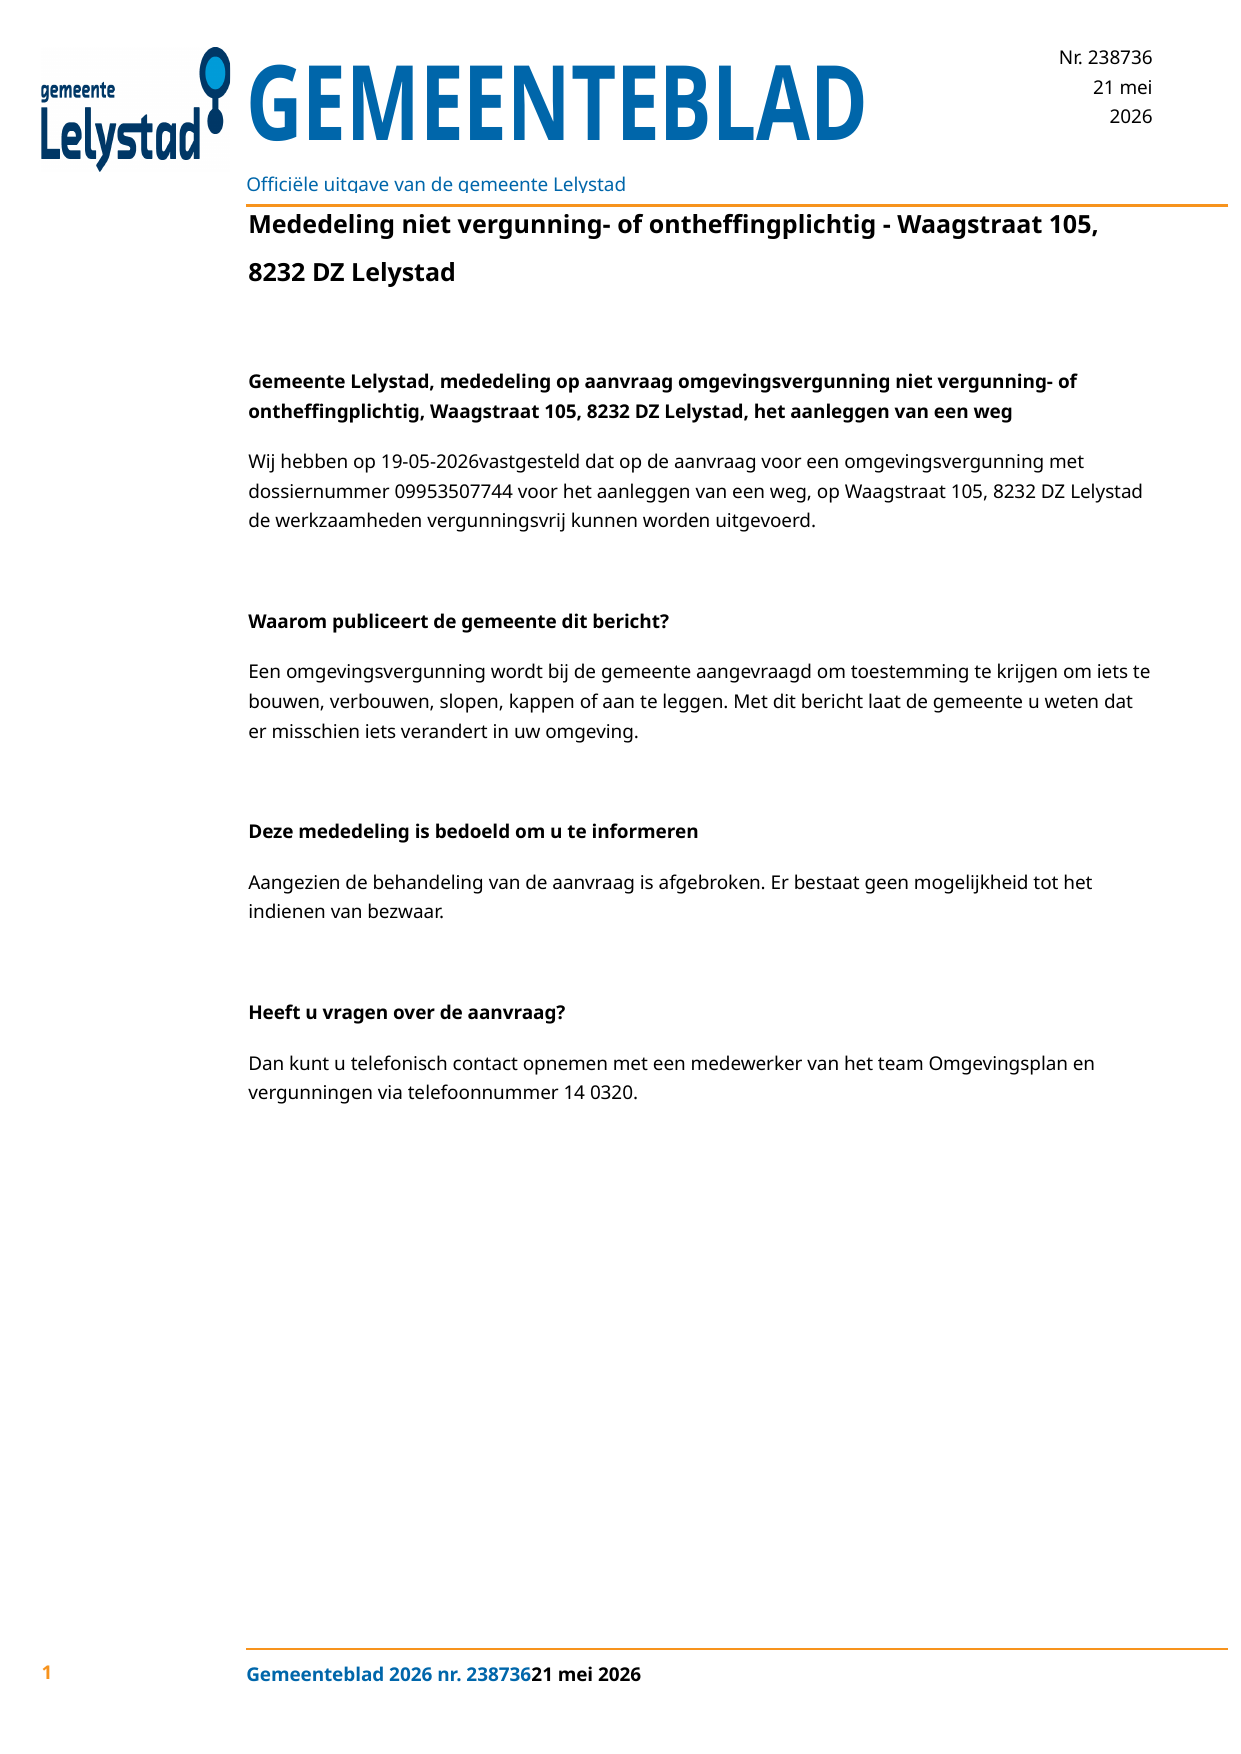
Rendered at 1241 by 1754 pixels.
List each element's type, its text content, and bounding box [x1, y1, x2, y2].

text Waarom publiceert de gemeente dit bericht? [248, 608, 1152, 634]
picture [41, 47, 231, 172]
text Gemeente Lelystad, mededeling op aanvraag omgevingsvergunning niet vergunning- of ontheffingplichtig, Waagstraat 105, 8232 DZ Lelystad, het aanleggen van een weg [248, 368, 1152, 424]
text Aangezien de behandeling van de aanvraag is afgebroken. Er bestaat geen mogelijkheid tot het indienen van bezwaar. [248, 869, 1152, 924]
text Dan kunt u telefonisch contact opnemen met een medewerker van het team Omgevingsplan en vergunningen via telefoonnummer 14 0320. [248, 1050, 1152, 1105]
text Mededeling niet vergunning- of ontheffingplichtig - Waagstraat 105, 8232 DZ Lelystad [248, 207, 1152, 288]
text Heeft u vragen over de aanvraag? [248, 999, 1152, 1025]
text Een omgevingsvergunning wordt bij de gemeente aangevraagd om toestemming te krijgen om iets te bouwen, verbouwen, slopen, kappen of aan te leggen. Met dit bericht laat de gemeente u weten dat er misschien iets verandert in uw omgeving. [248, 659, 1152, 744]
text Wij hebben op 19-05-2026vastgesteld dat op de aanvraag voor een omgevingsvergunning met dossiernummer 09953507744 voor het aanleggen van een weg, op Waagstraat 105, 8232 DZ Lelystad de werkzaamheden vergunningsvrij kunnen worden uitgevoerd. [248, 448, 1152, 533]
text Deze mededeling is bedoeld om u te informeren [248, 819, 1152, 844]
